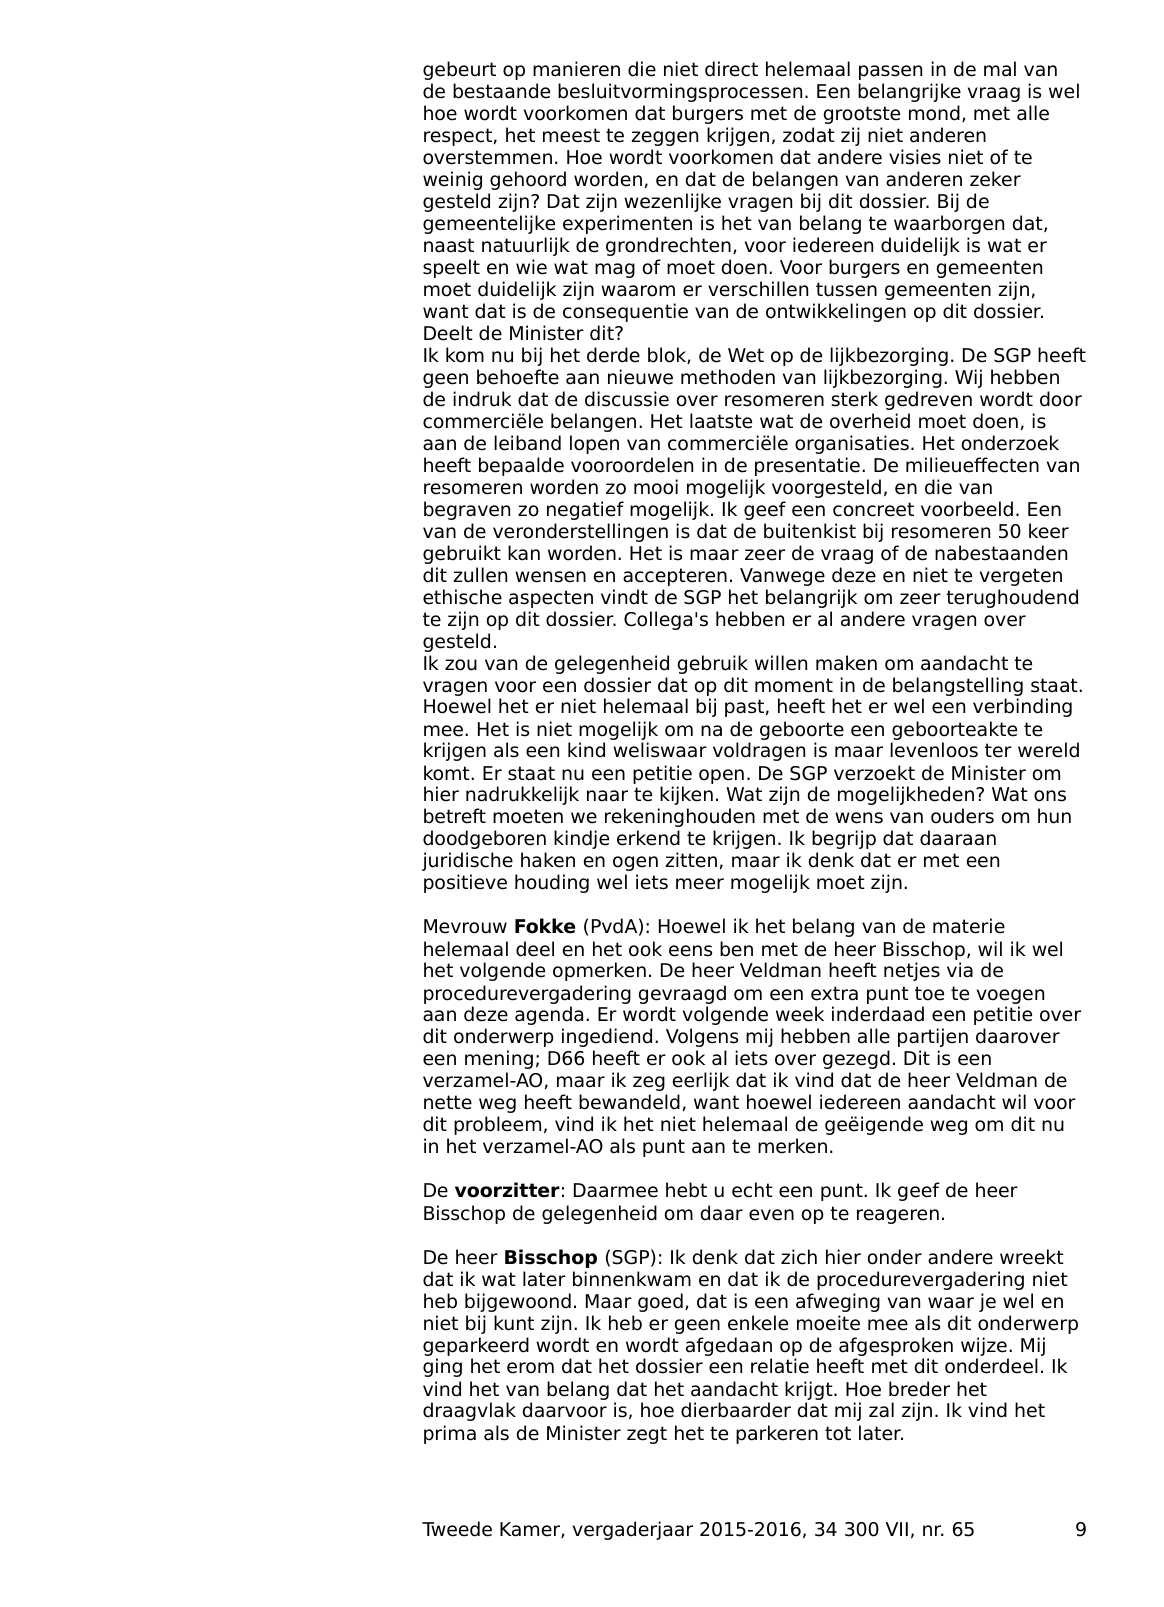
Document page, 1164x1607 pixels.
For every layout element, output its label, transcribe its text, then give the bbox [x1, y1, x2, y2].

text Ik kom nu bij het derde blok, de Wet op de lijkbezorging. De SGP heeft geen behoefte aan nieuwe methoden van lijkbezorging. Wij hebben de indruk dat de discussie over resomeren sterk gedreven wordt door commerciële belangen. Het laatste wat de overheid moet doen, is aan de leiband lopen van commerciële organisaties. Het onderzoek heeft bepaalde vooroordelen in de presentatie. De milieueffecten van resomeren worden zo mooi mogelijk voorgesteld, en die van begraven zo negatief mogelijk. Ik geef een concreet voorbeeld. Een van de veronderstellingen is dat de buitenkist bij resomeren 50 keer gebruikt kan worden. Het is maar zeer de vraag of de nabestaanden dit zullen wensen en accepteren. Vanwege deze en niet te vergeten ethische aspecten vindt de SGP het belangrijk om zeer terughoudend te zijn op dit dossier. Collega's hebben er al andere vragen over gesteld. [422, 345, 1087, 652]
text gebeurt op manieren die niet direct helemaal passen in de mal van de bestaande besluitvormingsprocessen. Een belangrijke vraag is wel hoe wordt voorkomen dat burgers met de grootste mond, met alle respect, het meest te zeggen krijgen, zodat zij niet anderen overstemmen. Hoe wordt voorkomen dat andere visies niet of te weinig gehoord worden, en dat de belangen van anderen zeker gesteld zijn? Dat zijn wezenlijke vragen bij dit dossier. Bij de gemeentelijke experimenten is het van belang te waarborgen dat, naast natuurlijk de grondrechten, voor iedereen duidelijk is wat er speelt en wie wat mag of moet doen. Voor burgers en gemeenten moet duidelijk zijn waarom er verschillen tussen gemeenten zijn, want dat is de consequentie van de ontwikkelingen op dit dossier. Deelt de Minister dit? [422, 59, 1087, 345]
text Mevrouw Fokke (PvdA): Hoewel ik het belang van de materie helemaal deel en het ook eens ben met de heer Bisschop, wil ik wel het volgende opmerken. De heer Veldman heeft netjes via de procedurevergadering gevraagd om een extra punt toe te voegen aan deze agenda. Er wordt volgende week inderdaad een petitie over dit onderwerp ingediend. Volgens mij hebben alle partijen daarover een mening; D66 heeft er ook al iets over gezegd. Dit is een verzamel-AO, maar ik zeg eerlijk dat ik vind dat de heer Veldman de nette weg heeft bewandeld, want hoewel iedereen aandacht wil voor dit probleem, vind ik het niet helemaal de geëigende weg om dit nu in het verzamel-AO als punt aan te merken. [422, 916, 1087, 1158]
text Ik zou van de gelegenheid gebruik willen maken om aandacht te vragen voor een dossier dat op dit moment in de belangstelling staat. Hoewel het er niet helemaal bij past, heeft het er wel een verbinding mee. Het is niet mogelijk om na de geboorte een geboorteakte te krijgen als een kind weliswaar voldragen is maar levenloos ter wereld komt. Er staat nu een petitie open. De SGP verzoekt de Minister om hier nadrukkelijk naar te kijken. Wat zijn de mogelijkheden? Wat ons betreft moeten we rekeninghouden met de wens van ouders om hun doodgeboren kindje erkend te krijgen. Ik begrijp dat daaraan juridische haken en ogen zitten, maar ik denk dat er met een positieve houding wel iets meer mogelijk moet zijn. [422, 652, 1087, 894]
text De heer Bisschop (SGP): Ik denk dat zich hier onder andere wreekt dat ik wat later binnenkwam en dat ik de procedurevergadering niet heb bijgewoond. Maar goed, dat is een afweging van waar je wel en niet bij kunt zijn. Ik heb er geen enkele moeite mee als dit onderwerp geparkeerd wordt en wordt afgedaan op de afgesproken wijze. Mij ging het erom dat het dossier een relatie heeft met dit onderdeel. Ik vind het van belang dat het aandacht krijgt. Hoe breder het draagvlak daarvoor is, hoe dierbaarder dat mij zal zijn. Ik vind het prima als de Minister zegt het te parkeren tot later. [422, 1247, 1087, 1444]
text De voorzitter: Daarmee hebt u echt een punt. Ik geef de heer Bisschop de gelegenheid om daar even op te reageren. [422, 1180, 1087, 1224]
